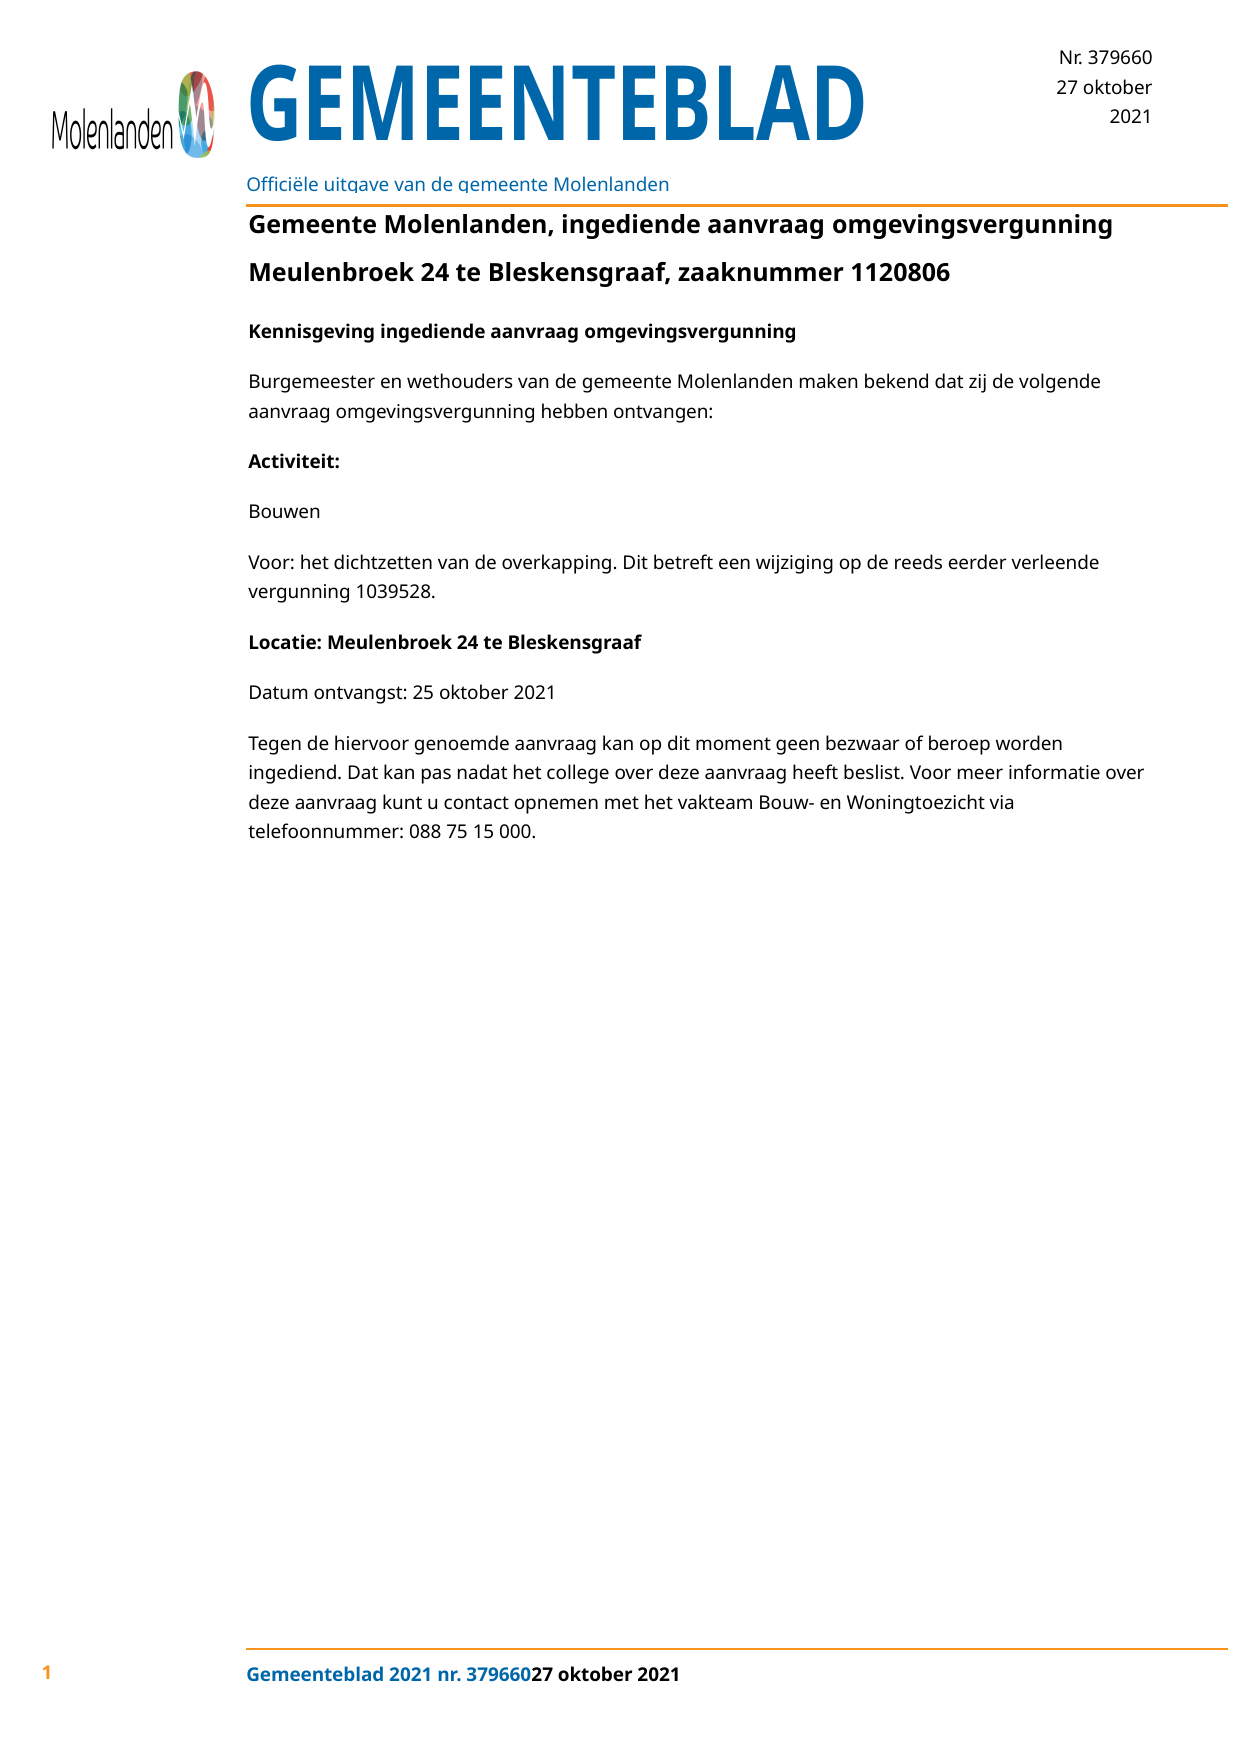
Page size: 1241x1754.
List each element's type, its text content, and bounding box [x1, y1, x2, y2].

text Voor: het dichtzetten van de overkapping. Dit betreft een wijziging op de reeds eerder verleende vergunning 1039528. [248, 549, 1152, 604]
text Bouwen [248, 499, 1152, 524]
text Datum ontvangst: 25 oktober 2021 [248, 679, 1152, 705]
text Kennisgeving ingediende aanvraag omgevingsvergunning [248, 318, 1152, 344]
text Activiteit: [248, 448, 1152, 474]
text Burgemeester en wethouders van de gemeente Molenlanden maken bekend dat zij de volgende aanvraag omgevingsvergunning hebben ontvangen: [248, 368, 1152, 424]
text Gemeente Molenlanden, ingediende aanvraag omgevingsvergunning Meulenbroek 24 te Bleskensgraaf, zaaknummer 1120806 [248, 207, 1152, 288]
text Tegen de hiervoor genoemde aanvraag kan op dit moment geen bezwaar of beroep worden ingediend. Dat kan pas nadat het college over deze aanvraag heeft beslist. Voor meer informatie over deze aanvraag kunt u contact opnemen met het vakteam Bouw- en Woningtoezicht via telefoonnummer: 088 75 15 000. [248, 730, 1152, 844]
picture [41, 47, 231, 172]
text Locatie: Meulenbroek 24 te Bleskensgraaf [248, 629, 1152, 655]
